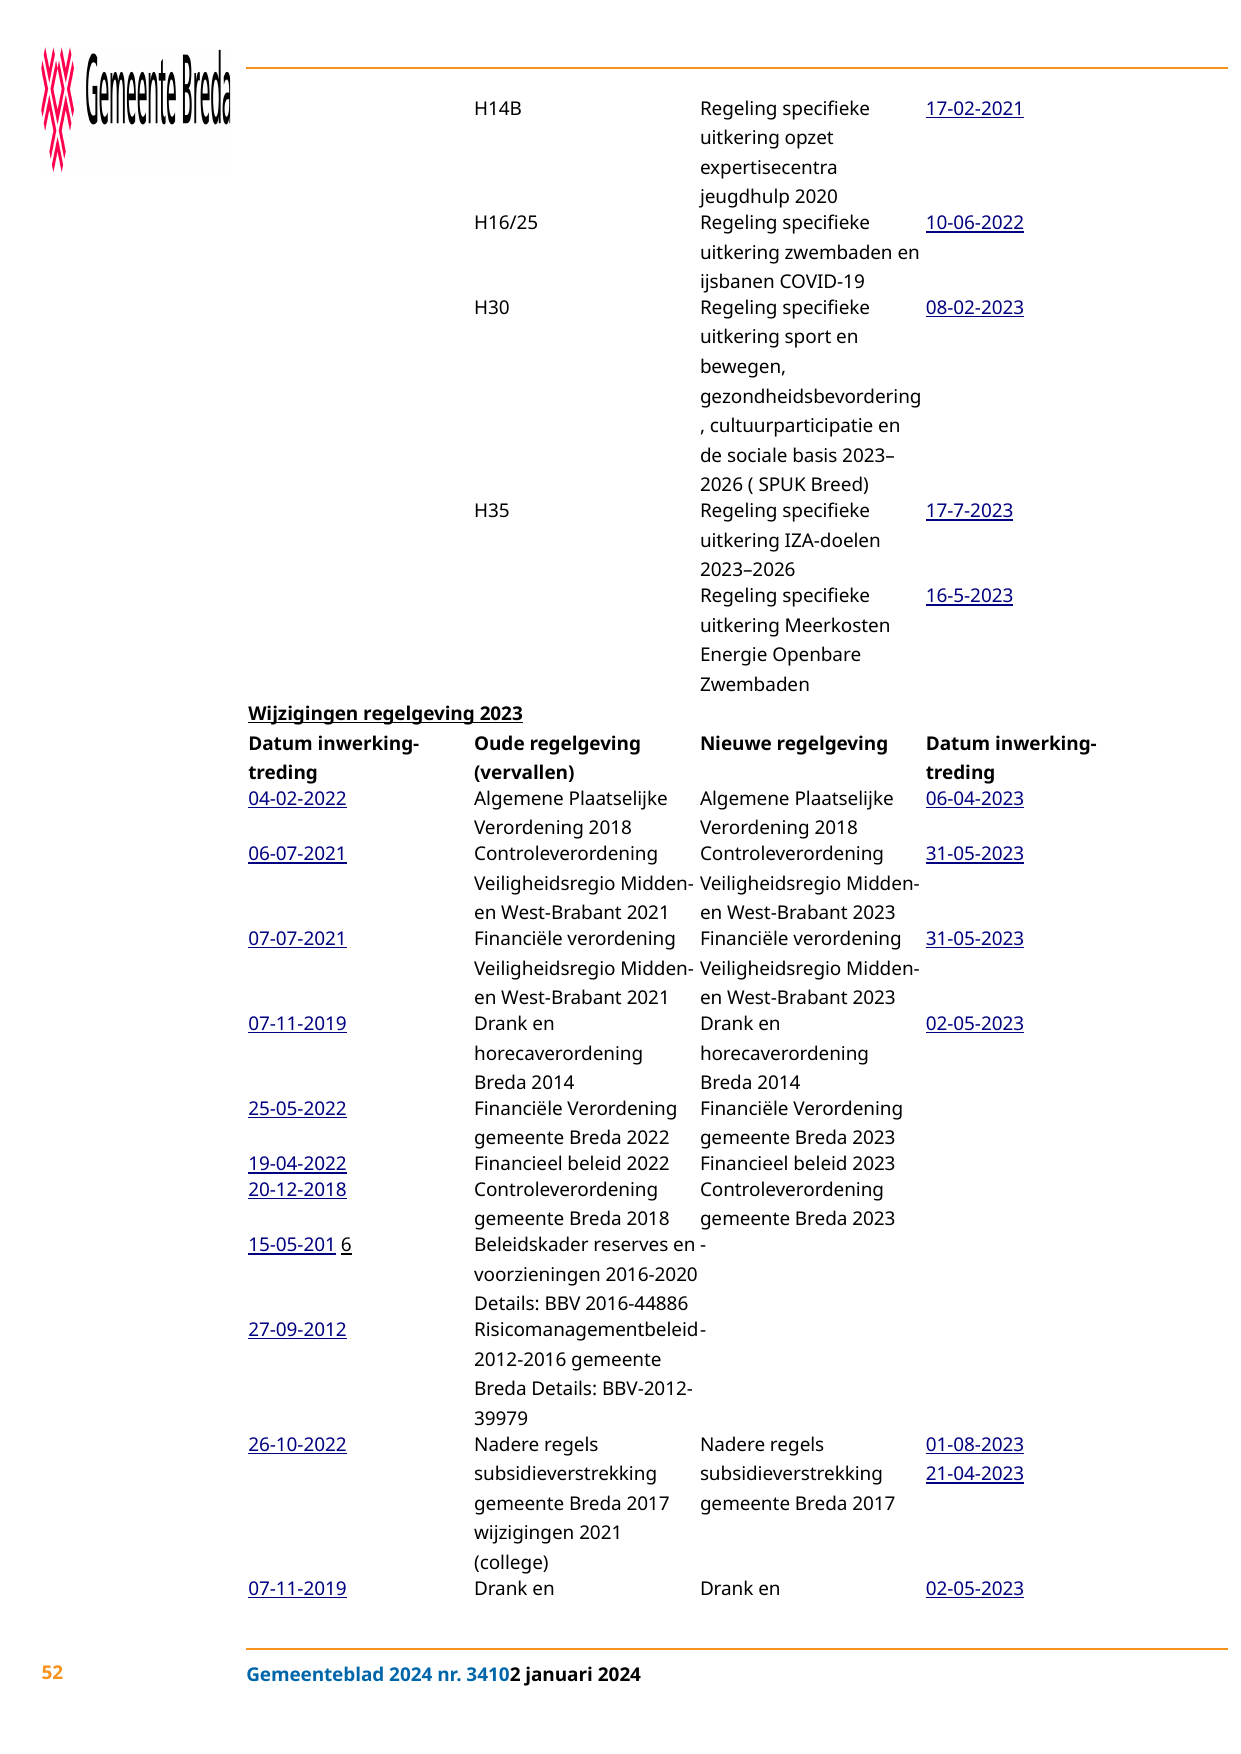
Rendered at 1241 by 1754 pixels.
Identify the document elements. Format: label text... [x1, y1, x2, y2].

table_cell 31-05-2023 [926, 925, 1152, 1010]
table_cell Financiële Verordening gemeente Breda 2022 [474, 1095, 700, 1150]
table_cell Nadere regels subsidieverstrekking gemeente Breda 2017 [700, 1431, 926, 1575]
table_cell 02-05-2023 [926, 1010, 1152, 1095]
table_cell Financiële verordening Veiligheidsregio Midden- en West-Brabant 2023 [700, 925, 926, 1010]
table_cell 27-09-2012 [248, 1316, 474, 1431]
table_cell 17-02-2021 [926, 95, 1152, 209]
table_header Oude regelgeving (vervallen) [474, 730, 700, 785]
table_cell 26-10-2022 [248, 1431, 474, 1575]
table_cell [926, 1150, 1152, 1176]
table_cell Drank en [474, 1575, 700, 1601]
table_cell [926, 1316, 1152, 1431]
table_cell 06-04-2023 [926, 785, 1152, 840]
table_cell 25-05-2022 [248, 1095, 474, 1150]
table_cell Regeling specifieke uitkering sport en bewegen, gezondheidsbevordering, cultuurparticipatie en de sociale basis 2023–2026 ( SPUK Breed) [700, 294, 926, 497]
table_cell Financieel beleid 2022 [474, 1150, 700, 1176]
table_cell Drank en [700, 1575, 926, 1601]
text Wijzigingen regelgeving 2023 [248, 700, 1152, 726]
table_cell Drank en horecaverordening Breda 2014 [474, 1010, 700, 1095]
table_cell H30 [474, 294, 700, 497]
table_cell [926, 1095, 1152, 1150]
table_cell Regeling specifieke uitkering zwembaden en ijsbanen COVID-19 [700, 209, 926, 294]
table_header Datum inwerking- treding [926, 730, 1152, 785]
table_cell H14B [474, 95, 700, 209]
table_cell Controleverordening Veiligheidsregio Midden- en West-Brabant 2021 [474, 840, 700, 925]
table_cell Regeling specifieke uitkering Meerkosten Energie Openbare Zwembaden [700, 582, 926, 697]
table_cell 07-11-2019 [248, 1575, 474, 1601]
table_cell 31-05-2023 [926, 840, 1152, 925]
table_cell 20-12-2018 [248, 1176, 474, 1231]
table_cell [474, 582, 700, 697]
table_cell [248, 582, 474, 697]
table_cell Financiële verordening Veiligheidsregio Midden- en West-Brabant 2021 [474, 925, 700, 1010]
table_cell 08-02-2023 [926, 294, 1152, 497]
table_cell Beleidskader reserves en voorzieningen 2016-2020 Details: BBV 2016-44886 [474, 1231, 700, 1316]
table_cell [926, 1176, 1152, 1231]
table_cell H35 [474, 498, 700, 582]
table_cell Regeling specifieke uitkering IZA-doelen 2023–2026 [700, 498, 926, 582]
table_cell Financiële Verordening gemeente Breda 2023 [700, 1095, 926, 1150]
table_cell Financieel beleid 2023 [700, 1150, 926, 1176]
table_cell 01-08-2023 21-04-2023 [926, 1431, 1152, 1575]
table_cell 10-06-2022 [926, 209, 1152, 294]
table_cell Controleverordening gemeente Breda 2018 [474, 1176, 700, 1231]
table_cell 06-07-2021 [248, 840, 474, 925]
table_header Datum inwerking-treding [248, 730, 474, 785]
picture [41, 47, 231, 172]
table_cell [248, 294, 474, 497]
table_cell Controleverordening Veiligheidsregio Midden- en West-Brabant 2023 [700, 840, 926, 925]
table_cell Algemene Plaatselijke Verordening 2018 [474, 785, 700, 840]
table_cell 15-05-201 6 [248, 1231, 474, 1316]
table_cell [248, 95, 474, 209]
table_cell [248, 498, 474, 582]
table_cell 16-5-2023 [926, 582, 1152, 697]
table_cell Nadere regels subsidieverstrekking gemeente Breda 2017 wijzigingen 2021 (college) [474, 1431, 700, 1575]
table_cell 07-11-2019 [248, 1010, 474, 1095]
table_cell 19-04-2022 [248, 1150, 474, 1176]
table_cell 17-7-2023 [926, 498, 1152, 582]
table_cell [926, 1231, 1152, 1316]
table_header Nieuwe regelgeving [700, 730, 926, 785]
table_cell H16/25 [474, 209, 700, 294]
table_cell Regeling specifieke uitkering opzet expertisecentra jeugdhulp 2020 [700, 95, 926, 209]
table_cell - [700, 1316, 926, 1431]
table_cell [248, 209, 474, 294]
table_cell Risicomanagementbeleid 2012-2016 gemeente Breda Details: BBV-2012-39979 [474, 1316, 700, 1431]
table_cell - [700, 1231, 926, 1316]
table_cell Controleverordening gemeente Breda 2023 [700, 1176, 926, 1231]
table_cell 02-05-2023 [926, 1575, 1152, 1601]
table_cell Algemene Plaatselijke Verordening 2018 [700, 785, 926, 840]
table_cell 04-02-2022 [248, 785, 474, 840]
table_cell Drank en horecaverordening Breda 2014 [700, 1010, 926, 1095]
table_cell 07-07-2021 [248, 925, 474, 1010]
